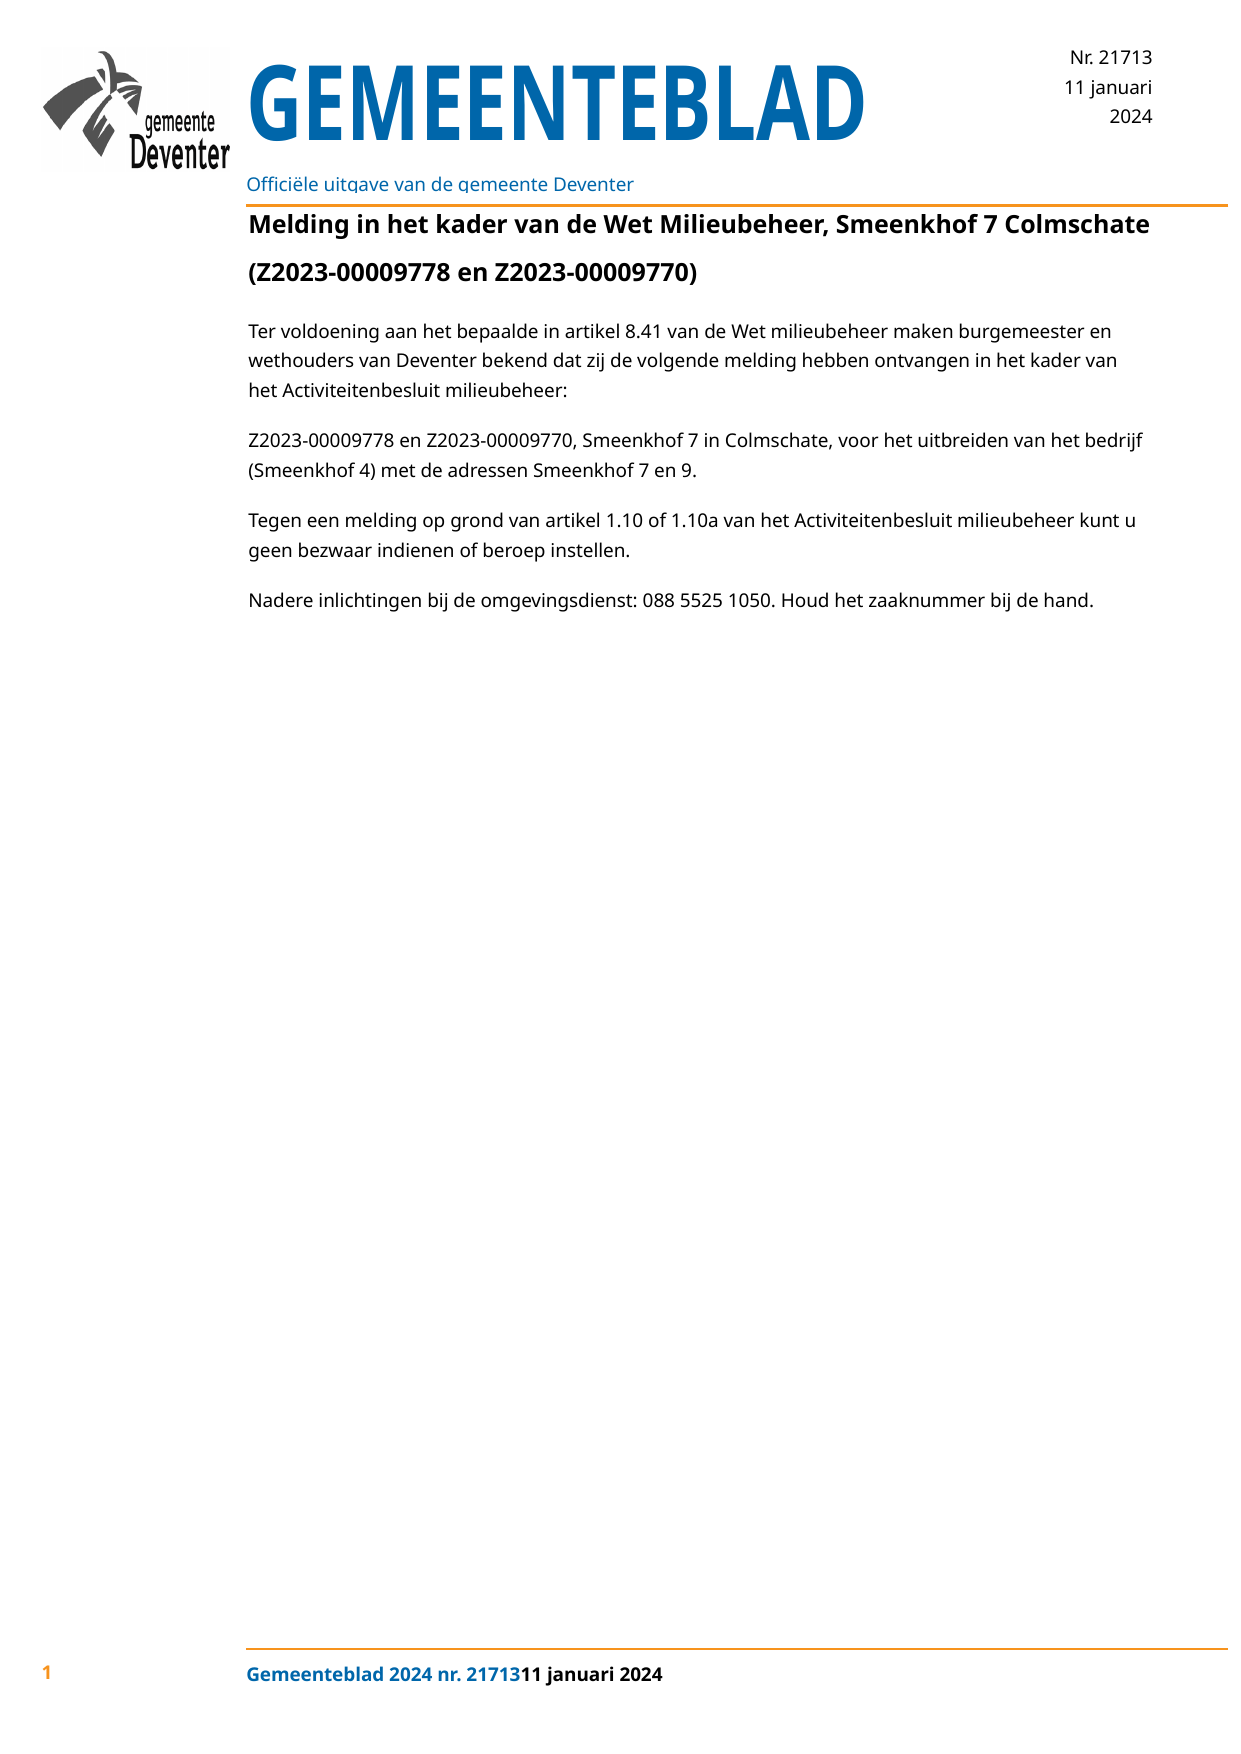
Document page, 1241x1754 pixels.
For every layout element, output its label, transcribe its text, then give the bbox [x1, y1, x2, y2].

text Z2023-00009778 en Z2023-00009770, Smeenkhof 7 in Colmschate, voor het uitbreiden van het bedrijf (Smeenkhof 4) met de adressen Smeenkhof 7 en 9. [248, 427, 1152, 483]
text Ter voldoening aan het bepaalde in artikel 8.41 van de Wet milieubeheer maken burgemeester en wethouders van Deventer bekend dat zij de volgende melding hebben ontvangen in het kader van het Activiteitenbesluit milieubeheer: [248, 318, 1152, 403]
text Tegen een melding op grond van artikel 1.10 of 1.10a van het Activiteitenbesluit milieubeheer kunt u geen bezwaar indienen of beroep instellen. [248, 507, 1152, 563]
text Melding in het kader van de Wet Milieubeheer, Smeenkhof 7 Colmschate (Z2023-00009778 en Z2023-00009770) [248, 207, 1152, 288]
text Nadere inlichtingen bij de omgevingsdienst: 088 5525 1050. Houd het zaaknummer bij de hand. [248, 587, 1152, 613]
picture [41, 47, 231, 172]
